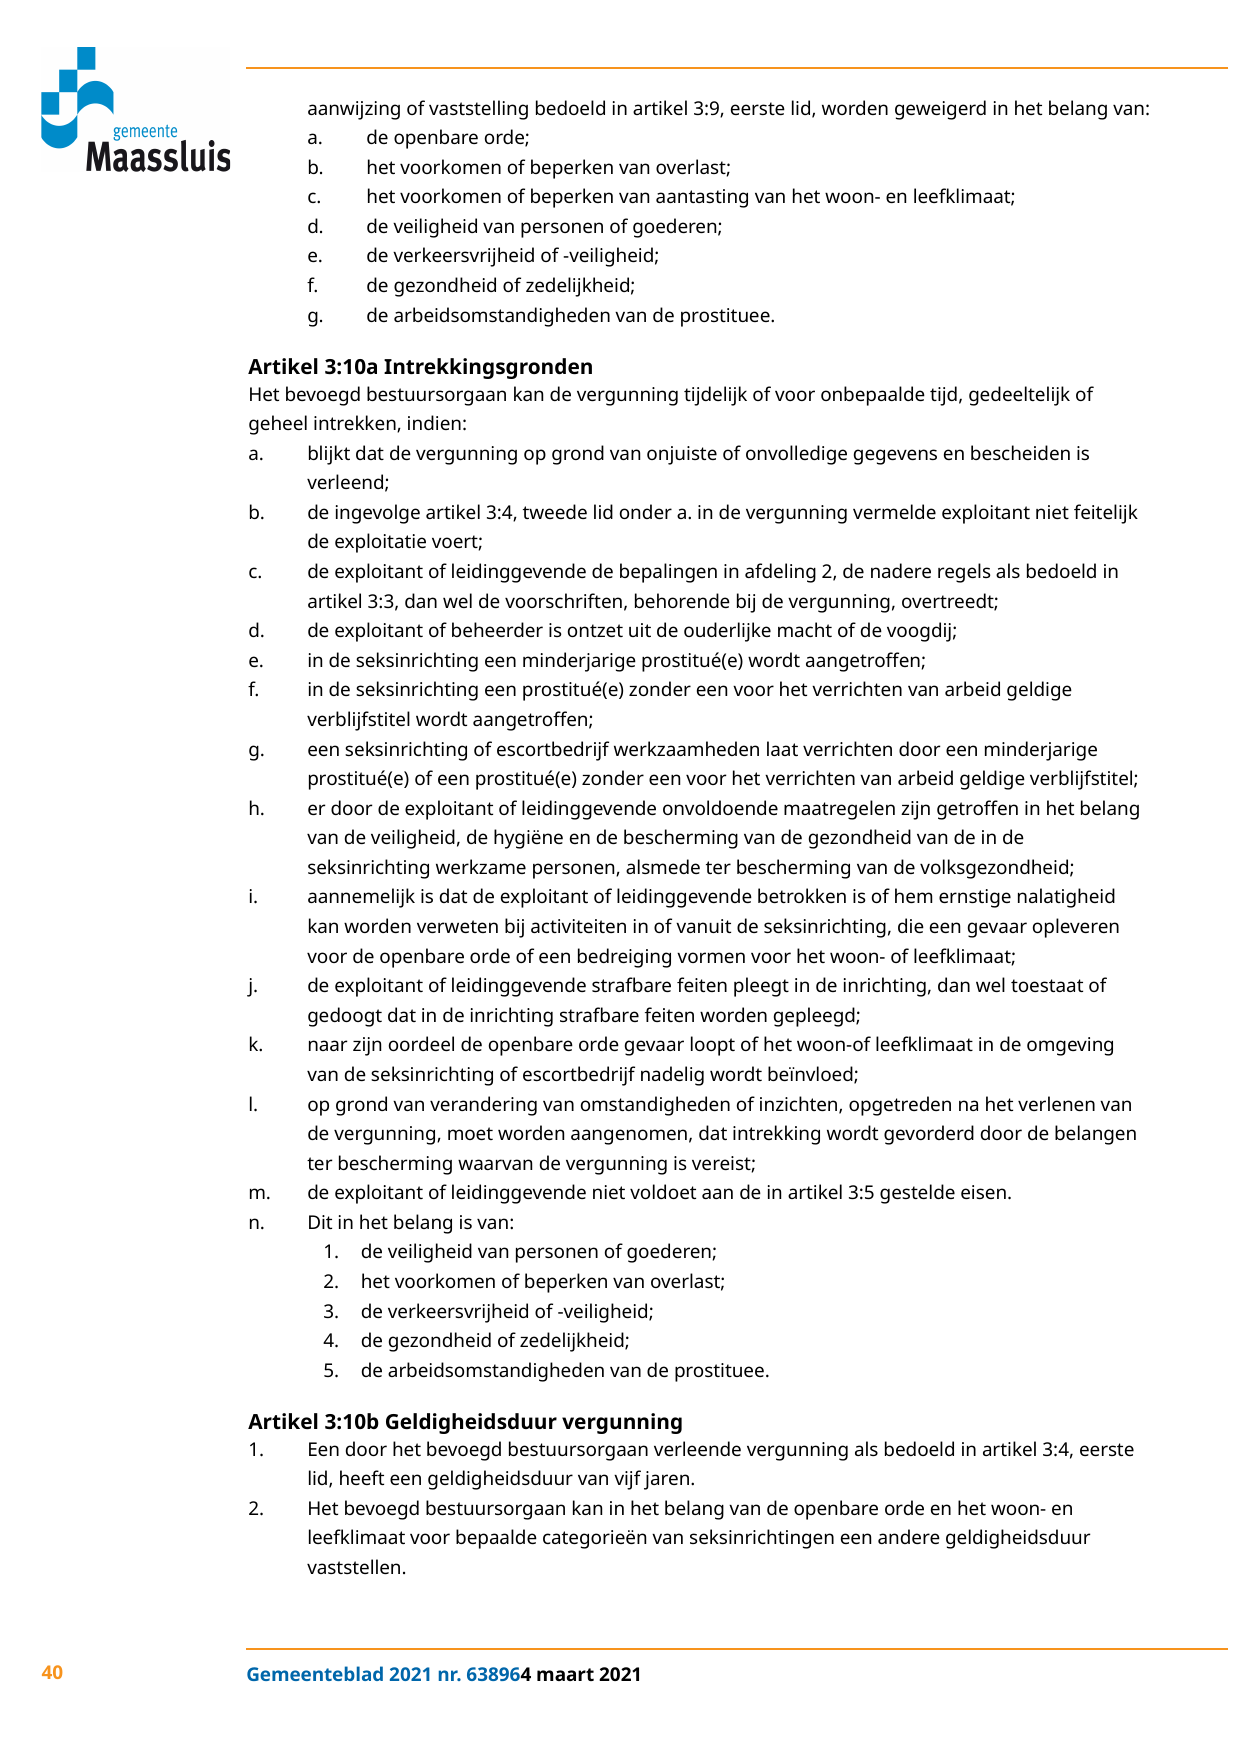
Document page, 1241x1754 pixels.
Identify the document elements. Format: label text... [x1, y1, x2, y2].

list de arbeidsomstandigheden van de prostituee. [307, 302, 1152, 328]
list de verkeersvrijheid of -veiligheid; [307, 243, 1152, 268]
list de exploitant of leidinggevende de bepalingen in afdeling 2, de nadere regels als bedoeld in artikel 3:3, dan wel de voorschriften, behorende bij de vergunning, overtreedt; [248, 558, 1152, 613]
list de gezondheid of zedelijkheid; [323, 1327, 1152, 1353]
list op grond van verandering van omstandigheden of inzichten, opgetreden na het verlenen van de vergunning, moet worden aangenomen, dat intrekking wordt gevorderd door de belangen ter bescherming waarvan de vergunning is vereist; [248, 1091, 1152, 1176]
list in de seksinrichting een minderjarige prostitué(e) wordt aangetroffen; [248, 647, 1152, 673]
list het voorkomen of beperken van overlast; [307, 154, 1152, 180]
list naar zijn oordeel de openbare orde gevaar loopt of het woon-of leefklimaat in de omgeving van de seksinrichting of escortbedrijf nadelig wordt beïnvloed; [248, 1032, 1152, 1087]
list een seksinrichting of escortbedrijf werkzaamheden laat verrichten door een minderjarige prostitué(e) of een prostitué(e) zonder een voor het verrichten van arbeid geldige verblijfstitel; [248, 736, 1152, 791]
list de exploitant of leidinggevende strafbare feiten pleegt in de inrichting, dan wel toestaat of gedoogt dat in de inrichting strafbare feiten worden gepleegd; [248, 972, 1152, 1028]
list in de seksinrichting een prostitué(e) zonder een voor het verrichten van arbeid geldige verblijfstitel wordt aangetroffen; [248, 677, 1152, 732]
list het voorkomen of beperken van overlast; [323, 1268, 1152, 1294]
text Artikel 3:10b Geldigheidsduur vergunning [248, 1407, 1152, 1436]
list de gezondheid of zedelijkheid; [307, 272, 1152, 298]
list het voorkomen of beperken van aantasting van het woon- en leefklimaat; [307, 183, 1152, 209]
list de veiligheid van personen of goederen; [323, 1239, 1152, 1264]
picture [41, 47, 77, 92]
list de openbare orde; [307, 124, 1152, 150]
list de exploitant of beheerder is ontzet uit de ouderlijke macht of de voogdij; [248, 617, 1152, 643]
list Een door het bevoegd bestuursorgaan verleende vergunning als bedoeld in artikel 3:4, eerste lid, heeft een geldigheidsduur van vijf jaren. [248, 1436, 1152, 1491]
list Het bevoegd bestuursorgaan kan in het belang van de openbare orde en het woon- en leefklimaat voor bepaalde categorieën van seksinrichtingen een andere geldigheidsduur vaststellen. [248, 1495, 1152, 1580]
list de verkeersvrijheid of -veiligheid; [323, 1298, 1152, 1323]
text Het bevoegd bestuursorgaan kan de vergunning tijdelijk of voor onbepaalde tijd, gedeeltelijk of geheel intrekken, indien: [248, 381, 1152, 436]
list de arbeidsomstandigheden van de prostituee. [323, 1357, 1152, 1383]
list blijkt dat de vergunning op grond van onjuiste of onvolledige gegevens en bescheiden is verleend; [248, 440, 1152, 495]
text Artikel 3:10a Intrekkingsgronden [248, 352, 1152, 381]
picture [41, 47, 231, 172]
list er door de exploitant of leidinggevende onvoldoende maatregelen zijn getroffen in het belang van de veiligheid, de hygiëne en de bescherming van de gezondheid van de in de seksinrichting werkzame personen, alsmede ter bescherming van de volksgezondheid; [248, 795, 1152, 880]
list de ingevolge artikel 3:4, tweede lid onder a. in de vergunning vermelde exploitant niet feitelijk de exploitatie voert; [248, 499, 1152, 554]
list Dit in het belang is van: [248, 1209, 1152, 1235]
list aannemelijk is dat de exploitant of leidinggevende betrokken is of hem ernstige nalatigheid kan worden verweten bij activiteiten in of vanuit de seksinrichting, die een gevaar opleveren voor de openbare orde of een bedreiging vormen voor het woon- of leefklimaat; [248, 884, 1152, 968]
list aanwijzing of vaststelling bedoeld in artikel 3:9, eerste lid, worden geweigerd in het belang van: [248, 95, 1152, 121]
list de exploitant of leidinggevende niet voldoet aan de in artikel 3:5 gestelde eisen. [248, 1179, 1152, 1205]
list de veiligheid van personen of goederen; [307, 213, 1152, 239]
